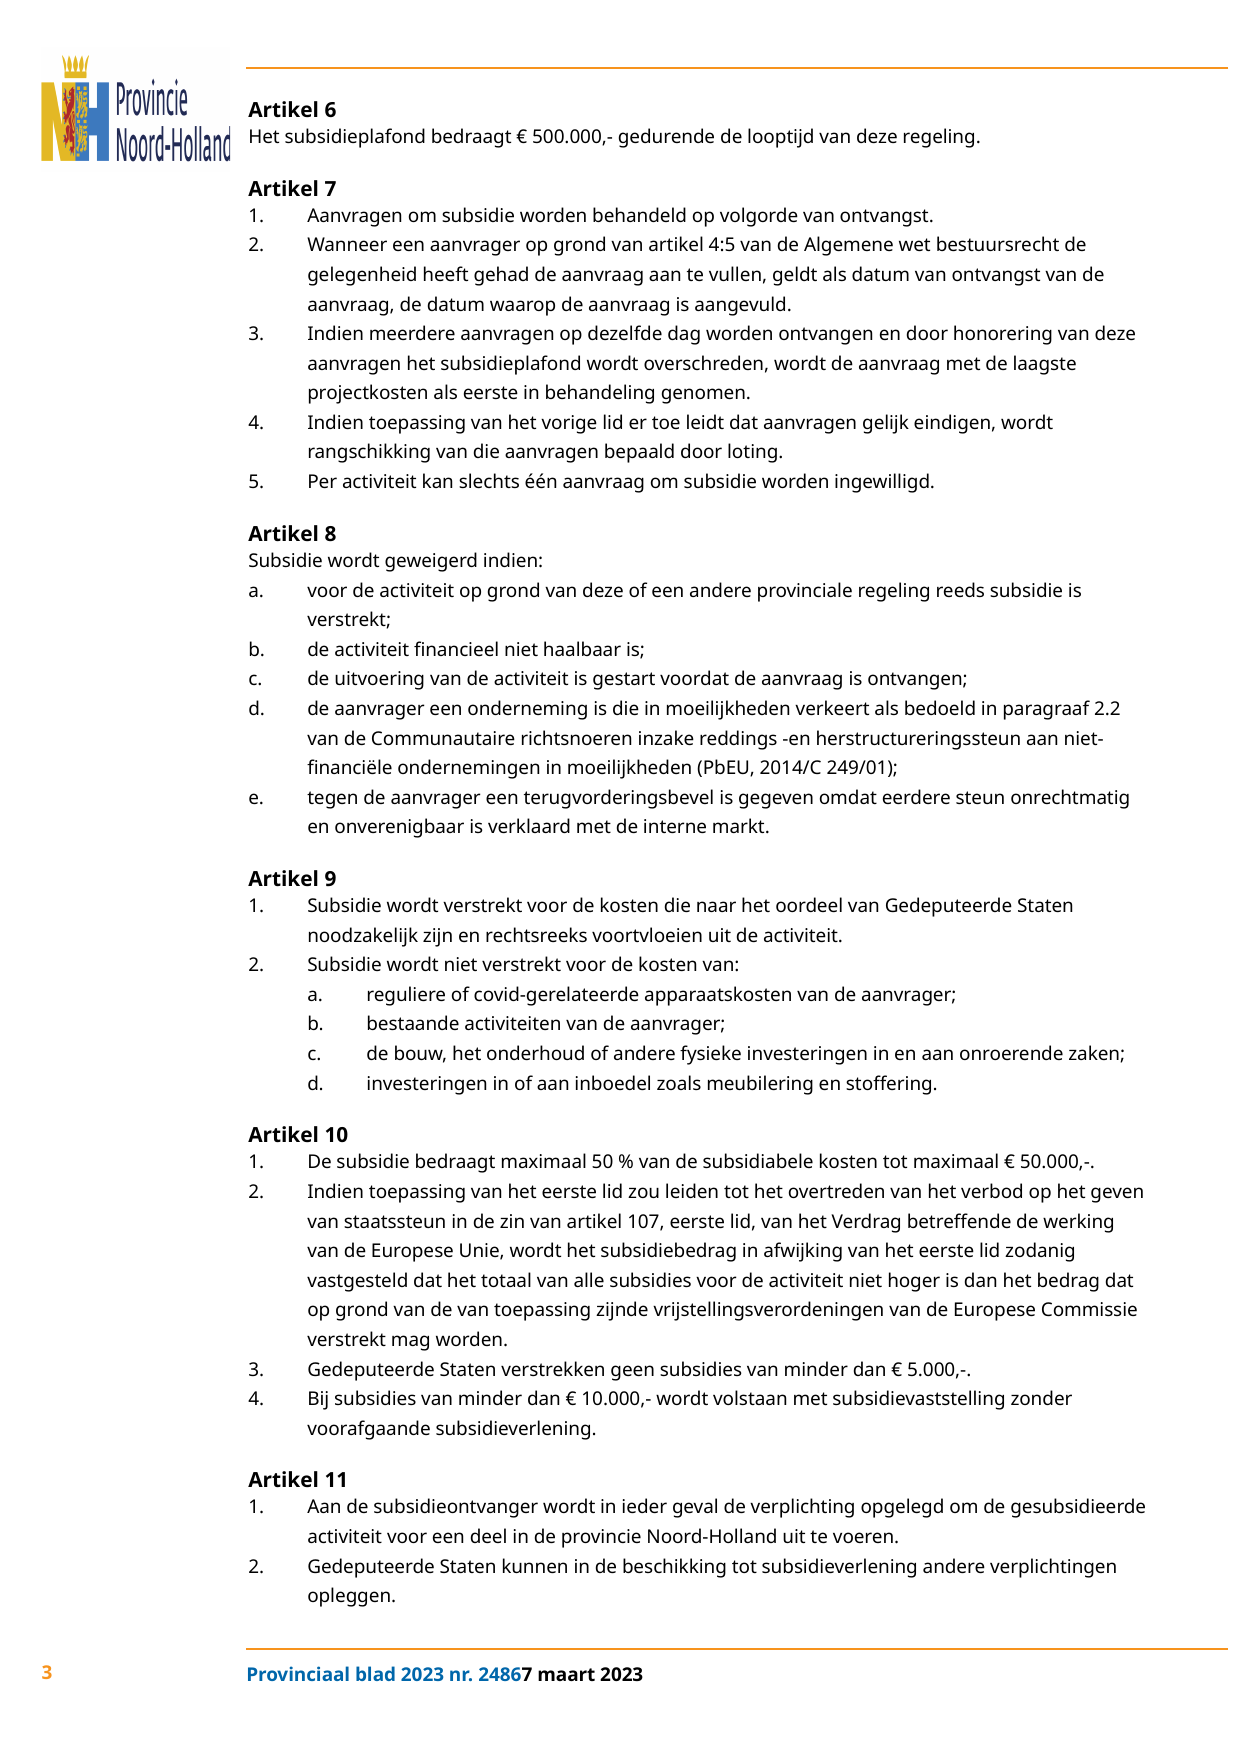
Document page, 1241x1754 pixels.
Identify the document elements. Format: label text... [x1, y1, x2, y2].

list Aanvragen om subsidie worden behandeld op volgorde van ontvangst. [248, 202, 1152, 228]
list Per activiteit kan slechts één aanvraag om subsidie worden ingewilligd. [248, 468, 1152, 494]
list tegen de aanvrager een terugvorderingsbevel is gegeven omdat eerdere steun onrechtmatig en onverenigbaar is verklaard met de interne markt. [248, 784, 1152, 839]
text Artikel 6 [248, 95, 1152, 123]
list Indien toepassing van het eerste lid zou leiden tot het overtreden van het verbod op het geven van staatssteun in de zin van artikel 107, eerste lid, van het Verdrag betreffende de werking van de Europese Unie, wordt het subsidiebedrag in afwijking van het eerste lid zodanig vastgesteld dat het totaal van alle subsidies voor de activiteit niet hoger is dan het bedrag dat op grond van de van toepassing zijnde vrijstellingsverordeningen van de Europese Commissie verstrekt mag worden. [248, 1178, 1152, 1352]
list de activiteit financieel niet haalbaar is; [248, 636, 1152, 662]
list Wanneer een aanvrager op grond van artikel 4:5 van de Algemene wet bestuursrecht de gelegenheid heeft gehad de aanvraag aan te vullen, geldt als datum van ontvangst van de aanvraag, de datum waarop de aanvraag is aangevuld. [248, 232, 1152, 317]
list Bij subsidies van minder dan € 10.000,- wordt volstaan met subsidievaststelling zonder voorafgaande subsidieverlening. [248, 1385, 1152, 1441]
list reguliere of covid-gerelateerde apparaatskosten van de aanvrager; [307, 981, 1152, 1007]
text Artikel 11 [248, 1465, 1152, 1494]
text Artikel 7 [248, 174, 1152, 202]
list investeringen in of aan inboedel zoals meubilering en stoffering. [307, 1070, 1152, 1096]
list bestaande activiteiten van de aanvrager; [307, 1011, 1152, 1036]
picture [41, 47, 231, 172]
text Artikel 8 [248, 519, 1152, 547]
list de aanvrager een onderneming is die in moeilijkheden verkeert als bedoeld in paragraaf 2.2 van de Communautaire richtsnoeren inzake reddings -en herstructureringssteun aan niet-financiële ondernemingen in moeilijkheden (PbEU, 2014/C 249/01); [248, 695, 1152, 780]
list de uitvoering van de activiteit is gestart voordat de aanvraag is ontvangen; [248, 666, 1152, 691]
list Subsidie wordt verstrekt voor de kosten die naar het oordeel van Gedeputeerde Staten noodzakelijk zijn en rechtsreeks voortvloeien uit de activiteit. [248, 892, 1152, 948]
list De subsidie bedraagt maximaal 50 % van de subsidiabele kosten tot maximaal € 50.000,-. [248, 1149, 1152, 1174]
text Artikel 10 [248, 1120, 1152, 1149]
list voor de activiteit op grond van deze of een andere provinciale regeling reeds subsidie is verstrekt; [248, 577, 1152, 632]
list Gedeputeerde Staten verstrekken geen subsidies van minder dan € 5.000,-. [248, 1356, 1152, 1381]
list Subsidie wordt niet verstrekt voor de kosten van: [248, 951, 1152, 977]
list Indien meerdere aanvragen op dezelfde dag worden ontvangen en door honorering van deze aanvragen het subsidieplafond wordt overschreden, wordt de aanvraag met de laagste projectkosten als eerste in behandeling genomen. [248, 320, 1152, 405]
list Gedeputeerde Staten kunnen in de beschikking tot subsidieverlening andere verplichtingen opleggen. [248, 1553, 1152, 1608]
text Het subsidieplafond bedraagt € 500.000,- gedurende de looptijd van deze regeling. [248, 123, 1152, 149]
list de bouw, het onderhoud of andere fysieke investeringen in en aan onroerende zaken; [307, 1040, 1152, 1066]
list Aan de subsidieontvanger wordt in ieder geval de verplichting opgelegd om de gesubsidieerde activiteit voor een deel in de provincie Noord-Holland uit te voeren. [248, 1494, 1152, 1549]
text Artikel 9 [248, 864, 1152, 892]
list Indien toepassing van het vorige lid er toe leidt dat aanvragen gelijk eindigen, wordt rangschikking van die aanvragen bepaald door loting. [248, 409, 1152, 464]
text Subsidie wordt geweigerd indien: [248, 547, 1152, 573]
